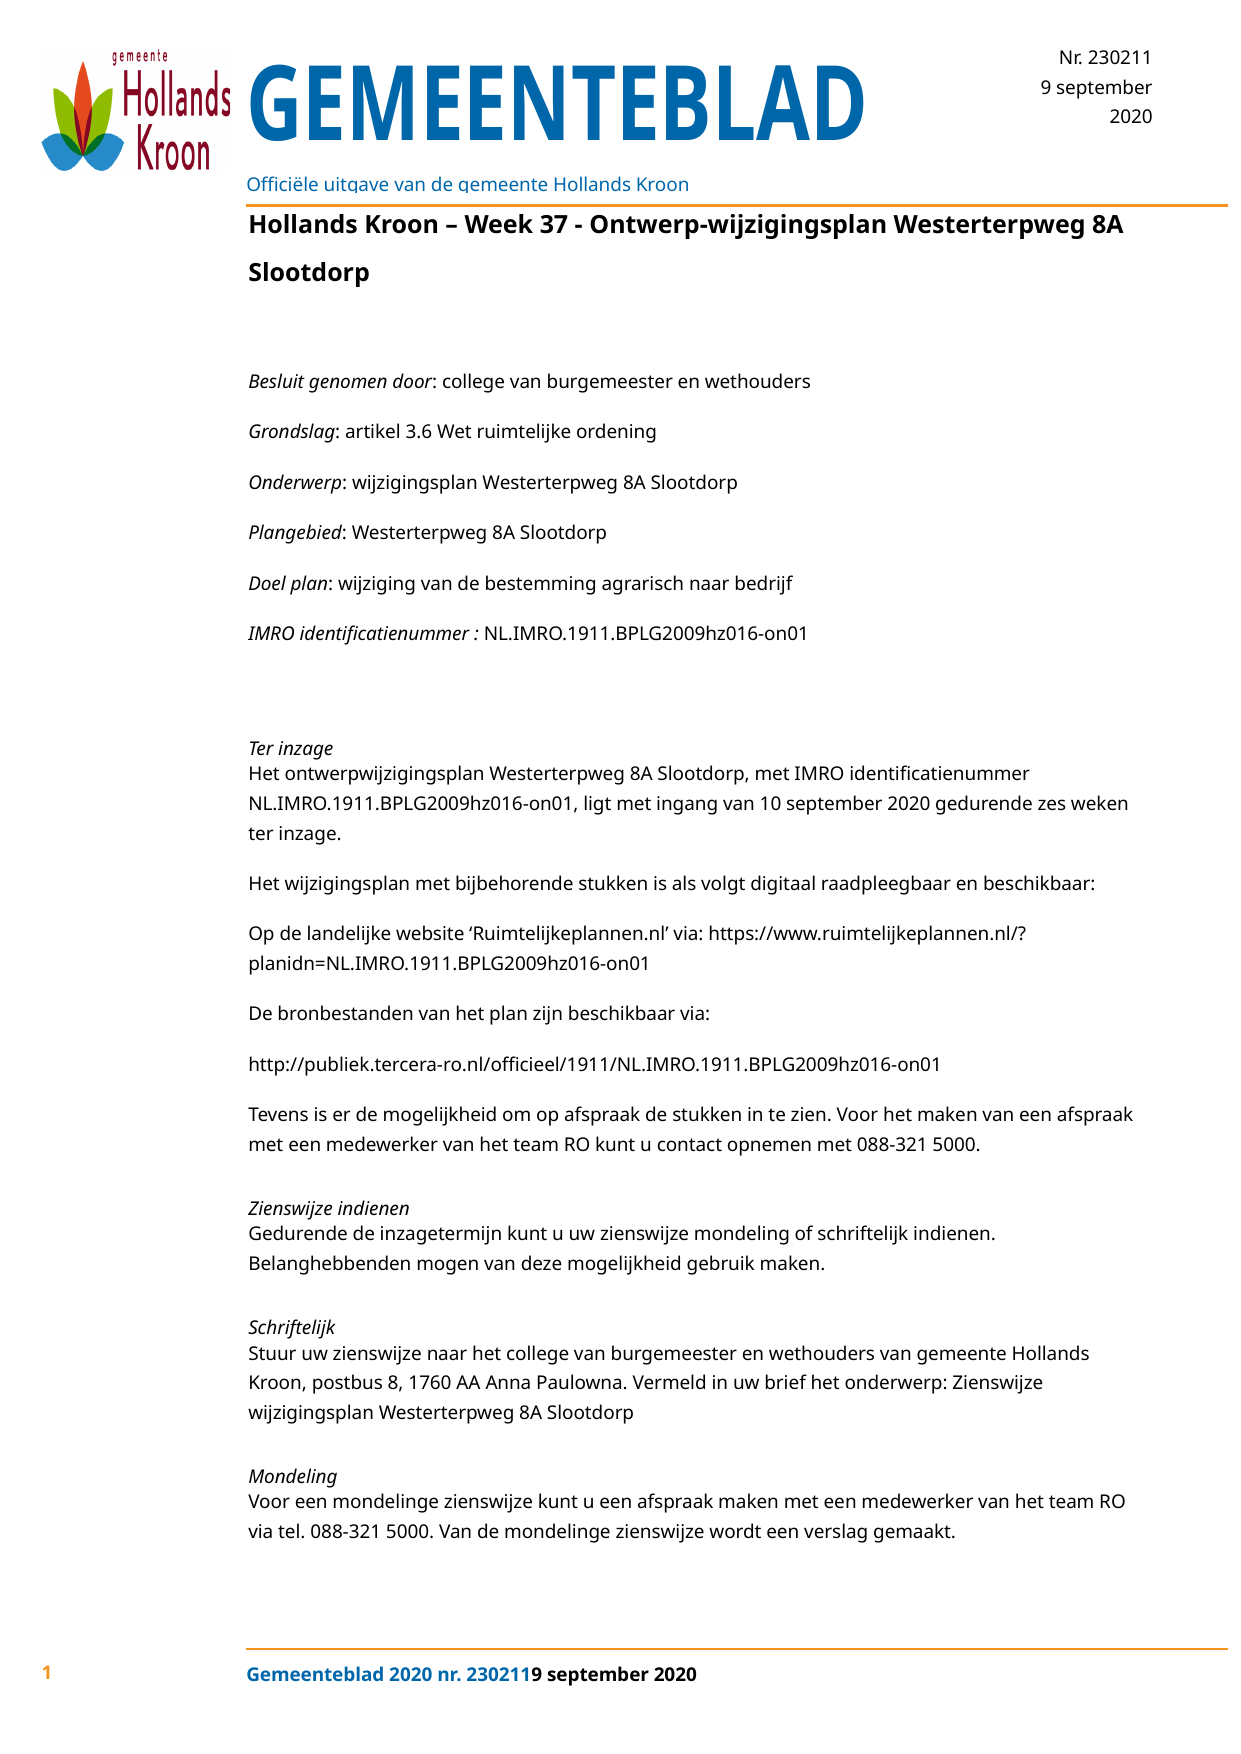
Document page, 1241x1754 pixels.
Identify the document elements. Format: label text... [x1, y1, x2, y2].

text Plangebied: Westerterpweg 8A Slootdorp [248, 519, 1152, 545]
text Het ontwerpwijzigingsplan Westerterpweg 8A Slootdorp, met IMRO identificatienummer NL.IMRO.1911.BPLG2009hz016-on01, ligt met ingang van 10 september 2020 gedurende zes weken ter inzage. [248, 761, 1152, 845]
text Stuur uw zienswijze naar het college van burgemeester en wethouders van gemeente Hollands Kroon, postbus 8, 1760 AA Anna Paulowna. Vermeld in uw brief het onderwerp: Zienswijze wijzigingsplan Westerterpweg 8A Slootdorp [248, 1340, 1152, 1425]
text http://publiek.tercera-ro.nl/officieel/1911/NL.IMRO.1911.BPLG2009hz016-on01 [248, 1051, 1152, 1077]
text Op de landelijke website ‘Ruimtelijkeplannen.nl’ via: https://www.ruimtelijkeplannen.nl/?planidn=NL.IMRO.1911.BPLG2009hz016-on01 [248, 921, 1152, 976]
text Onderwerp: wijzigingsplan Westerterpweg 8A Slootdorp [248, 469, 1152, 495]
text Mondeling [248, 1463, 1152, 1489]
text Zienswijze indienen [248, 1195, 1152, 1221]
text Doel plan: wijziging van de bestemming agrarisch naar bedrijf [248, 570, 1152, 596]
picture [41, 47, 231, 172]
text Voor een mondelinge zienswijze kunt u een afspraak maken met een medewerker van het team RO via tel. 088-321 5000. Van de mondelinge zienswijze wordt een verslag gemaakt. [248, 1489, 1152, 1544]
text Het wijzigingsplan met bijbehorende stukken is als volgt digitaal raadpleegbaar en beschikbaar: [248, 870, 1152, 896]
text Schriftelijk [248, 1314, 1152, 1340]
text Hollands Kroon – Week 37 - Ontwerp-wijzigingsplan Westerterpweg 8A Slootdorp [248, 207, 1152, 288]
text IMRO identificatienummer : NL.IMRO.1911.BPLG2009hz016-on01 [248, 620, 1152, 646]
text De bronbestanden van het plan zijn beschikbaar via: [248, 1001, 1152, 1026]
text Besluit genomen door: college van burgemeester en wethouders [248, 368, 1152, 394]
text Grondslag: artikel 3.6 Wet ruimtelijke ordening [248, 419, 1152, 444]
text Gedurende de inzagetermijn kunt u uw zienswijze mondeling of schriftelijk indienen. Belanghebbenden mogen van deze mogelijkheid gebruik maken. [248, 1221, 1152, 1276]
text Tevens is er de mogelijkheid om op afspraak de stukken in te zien. Voor het maken van een afspraak met een medewerker van het team RO kunt u contact opnemen met 088-321 5000. [248, 1101, 1152, 1157]
text Ter inzage [248, 735, 1152, 761]
